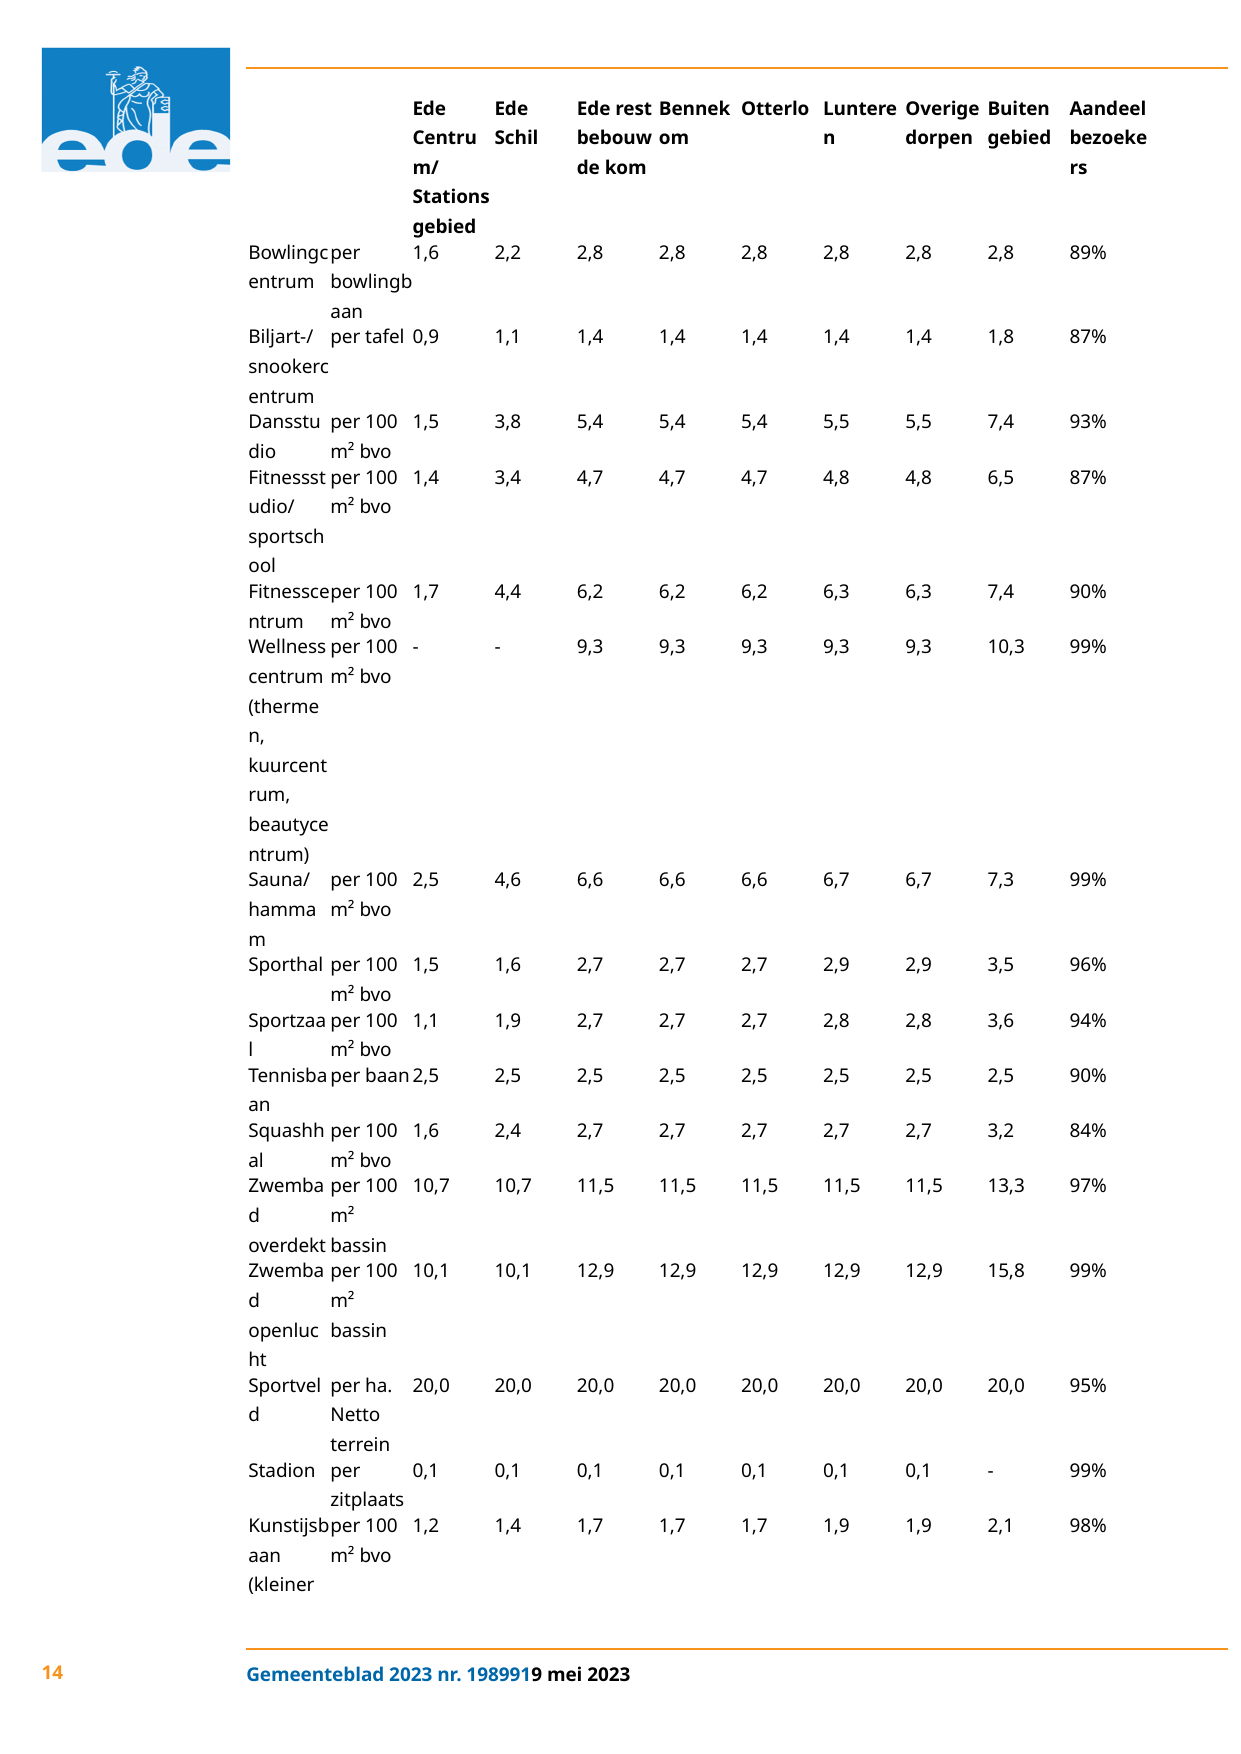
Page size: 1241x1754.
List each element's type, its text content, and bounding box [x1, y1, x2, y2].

table_cell 2,8 [577, 239, 659, 324]
table_cell 2,5 [823, 1062, 905, 1117]
table_header [248, 95, 330, 239]
table_cell - [494, 634, 577, 867]
table_cell 12,9 [741, 1258, 823, 1372]
table_cell 1,5 [412, 951, 494, 1007]
table_cell 0,1 [494, 1457, 577, 1512]
table_cell 2,5 [577, 1062, 659, 1117]
table_header Ede Centrum/ Stations gebied [412, 95, 494, 239]
table_cell 1,7 [741, 1512, 823, 1597]
table_cell 20,0 [659, 1372, 741, 1457]
table_cell 2,2 [494, 239, 577, 324]
table_cell Tennisbaan [248, 1062, 330, 1117]
table_cell 9,3 [905, 634, 987, 867]
table_cell 1,9 [823, 1512, 905, 1597]
table_cell 3,2 [987, 1118, 1069, 1173]
table_header Overige dorpen [905, 95, 987, 239]
table_cell Sportveld [248, 1372, 330, 1457]
table_cell 10,7 [412, 1173, 494, 1258]
table_cell 20,0 [987, 1372, 1069, 1457]
table_cell 84% [1069, 1118, 1152, 1173]
table_cell 5,5 [823, 409, 905, 464]
table_cell 99% [1069, 634, 1152, 867]
table_cell 6,2 [741, 579, 823, 634]
table_cell 2,7 [659, 951, 741, 1007]
table_cell 5,4 [659, 409, 741, 464]
table_cell 2,5 [905, 1062, 987, 1117]
table_cell 87% [1069, 324, 1152, 409]
table_cell 3,4 [494, 464, 577, 578]
table_cell 3,8 [494, 409, 577, 464]
table_cell 7,3 [987, 867, 1069, 951]
table_cell 4,8 [823, 464, 905, 578]
table_cell 0,1 [905, 1457, 987, 1512]
table_cell 15,8 [987, 1258, 1069, 1372]
table_cell per 100 m² bassin [330, 1173, 412, 1258]
table_cell 4,6 [494, 867, 577, 951]
table_cell 0,1 [412, 1457, 494, 1512]
table_cell 2,8 [905, 239, 987, 324]
table_cell 1,4 [823, 324, 905, 409]
table_cell 1,6 [412, 1118, 494, 1173]
table_cell 13,3 [987, 1173, 1069, 1258]
table_cell 2,1 [987, 1512, 1069, 1597]
table_cell per zitplaats [330, 1457, 412, 1512]
table_cell - [987, 1457, 1069, 1512]
table_cell per baan [330, 1062, 412, 1117]
table_cell per tafel [330, 324, 412, 409]
table_cell 90% [1069, 1062, 1152, 1117]
table_cell 4,7 [741, 464, 823, 578]
table_cell 1,7 [412, 579, 494, 634]
table_cell Sportzaal [248, 1007, 330, 1062]
table_cell 20,0 [741, 1372, 823, 1457]
table_cell 11,5 [577, 1173, 659, 1258]
table_cell 2,7 [659, 1118, 741, 1173]
table_cell 89% [1069, 239, 1152, 324]
table_cell 2,8 [823, 1007, 905, 1062]
table_cell 1,7 [577, 1512, 659, 1597]
table_cell 95% [1069, 1372, 1152, 1457]
table_cell 7,4 [987, 579, 1069, 634]
table_cell 20,0 [905, 1372, 987, 1457]
table_cell 10,3 [987, 634, 1069, 867]
table_cell 2,5 [741, 1062, 823, 1117]
table_cell 2,5 [412, 1062, 494, 1117]
table_cell 12,9 [905, 1258, 987, 1372]
table_header Aandeel bezoekers [1069, 95, 1152, 239]
table_cell per 100 m² bvo [330, 951, 412, 1007]
table_cell 0,1 [741, 1457, 823, 1512]
table_header Bennekom [659, 95, 741, 239]
table_cell Sporthal [248, 951, 330, 1007]
table_cell 1,4 [577, 324, 659, 409]
table_cell 2,5 [412, 867, 494, 951]
table_header [330, 95, 412, 239]
table_header Ede Schil [494, 95, 577, 239]
table_cell 10,1 [494, 1258, 577, 1372]
table_cell 0,9 [412, 324, 494, 409]
table_cell 94% [1069, 1007, 1152, 1062]
table_cell 2,8 [987, 239, 1069, 324]
table_cell 2,7 [741, 1007, 823, 1062]
table_cell 1,8 [987, 324, 1069, 409]
table_cell Biljart-/snookercentrum [248, 324, 330, 409]
table_cell 5,4 [577, 409, 659, 464]
table_cell Kunstijsbaan (kleiner [248, 1512, 330, 1597]
table_cell 1,6 [494, 951, 577, 1007]
table_cell 4,7 [577, 464, 659, 578]
table_cell Wellnesscentrum (thermen, kuurcentrum, beautycentrum) [248, 634, 330, 867]
table_cell 2,7 [741, 951, 823, 1007]
table_cell 96% [1069, 951, 1152, 1007]
table_cell 2,8 [905, 1007, 987, 1062]
table_cell Fitnesscentrum [248, 579, 330, 634]
table_cell 1,4 [659, 324, 741, 409]
table_cell 6,3 [823, 579, 905, 634]
table_cell 2,8 [741, 239, 823, 324]
table_cell 6,6 [659, 867, 741, 951]
table_cell 11,5 [659, 1173, 741, 1258]
table_cell Dansstudio [248, 409, 330, 464]
table_cell 97% [1069, 1173, 1152, 1258]
table_cell 9,3 [741, 634, 823, 867]
table_cell 3,6 [987, 1007, 1069, 1062]
table_cell 1,7 [659, 1512, 741, 1597]
table_header Buiten gebied [987, 95, 1069, 239]
table_cell 93% [1069, 409, 1152, 464]
table_cell 12,9 [577, 1258, 659, 1372]
table_cell Zwembad openlucht [248, 1258, 330, 1372]
table_cell 99% [1069, 1457, 1152, 1512]
table_cell per 100 m² bvo [330, 634, 412, 867]
table_cell 1,9 [494, 1007, 577, 1062]
table_cell 2,9 [823, 951, 905, 1007]
table_cell 20,0 [823, 1372, 905, 1457]
table_cell 11,5 [905, 1173, 987, 1258]
table_cell 1,6 [412, 239, 494, 324]
table_cell 3,5 [987, 951, 1069, 1007]
table_cell Bowlingcentrum [248, 239, 330, 324]
table_cell 1,4 [741, 324, 823, 409]
table_cell 20,0 [494, 1372, 577, 1457]
table_cell 2,9 [905, 951, 987, 1007]
table_cell 1,5 [412, 409, 494, 464]
table_cell Zwembad overdekt [248, 1173, 330, 1258]
table_cell 4,8 [905, 464, 987, 578]
table_cell per 100 m² bvo [330, 1512, 412, 1597]
table_header Otterlo [741, 95, 823, 239]
table_cell per 100 m² bvo [330, 1007, 412, 1062]
table_cell per bowlingbaan [330, 239, 412, 324]
table_cell 1,4 [494, 1512, 577, 1597]
table_cell 9,3 [577, 634, 659, 867]
table_cell 1,1 [494, 324, 577, 409]
table_cell 2,7 [577, 1118, 659, 1173]
table_cell per 100 m² bvo [330, 1118, 412, 1173]
table_cell 2,5 [987, 1062, 1069, 1117]
table_header Ede rest bebouwde kom [577, 95, 659, 239]
table_cell Fitnessstudio/sportschool [248, 464, 330, 578]
table_cell per ha. Netto terrein [330, 1372, 412, 1457]
table_cell Stadion [248, 1457, 330, 1512]
table_cell 1,4 [905, 324, 987, 409]
table_cell 2,8 [659, 239, 741, 324]
table_cell 2,7 [905, 1118, 987, 1173]
table_cell per 100 m² bassin [330, 1258, 412, 1372]
table_cell 10,1 [412, 1258, 494, 1372]
table_cell per 100 m² bvo [330, 464, 412, 578]
table_cell 9,3 [659, 634, 741, 867]
table_cell 1,9 [905, 1512, 987, 1597]
table_cell 2,7 [823, 1118, 905, 1173]
table_cell 2,7 [577, 1007, 659, 1062]
table_cell 2,4 [494, 1118, 577, 1173]
table_cell 4,4 [494, 579, 577, 634]
table_cell 5,5 [905, 409, 987, 464]
table_cell 5,4 [741, 409, 823, 464]
table_cell 6,7 [823, 867, 905, 951]
table_cell 0,1 [659, 1457, 741, 1512]
table_cell 9,3 [823, 634, 905, 867]
table_cell per 100 m² bvo [330, 579, 412, 634]
table_cell 87% [1069, 464, 1152, 578]
table_cell 7,4 [987, 409, 1069, 464]
table_cell 12,9 [823, 1258, 905, 1372]
table_cell 2,7 [659, 1007, 741, 1062]
table_cell 12,9 [659, 1258, 741, 1372]
picture [41, 47, 231, 172]
table_cell 2,5 [494, 1062, 577, 1117]
table_cell 99% [1069, 1258, 1152, 1372]
table_cell 99% [1069, 867, 1152, 951]
table_cell 6,6 [741, 867, 823, 951]
table_cell 6,6 [577, 867, 659, 951]
table_cell - [412, 634, 494, 867]
table_cell 1,4 [412, 464, 494, 578]
table_cell 20,0 [412, 1372, 494, 1457]
table_cell 98% [1069, 1512, 1152, 1597]
table_cell 0,1 [823, 1457, 905, 1512]
table_cell 90% [1069, 579, 1152, 634]
table_cell 11,5 [741, 1173, 823, 1258]
table_cell 6,2 [577, 579, 659, 634]
table_cell 0,1 [577, 1457, 659, 1512]
table_cell 1,2 [412, 1512, 494, 1597]
table_cell per 100 m² bvo [330, 409, 412, 464]
table_cell 2,5 [659, 1062, 741, 1117]
table_cell 6,5 [987, 464, 1069, 578]
table_cell 10,7 [494, 1173, 577, 1258]
table_cell 2,7 [577, 951, 659, 1007]
table_cell 11,5 [823, 1173, 905, 1258]
table_cell 6,7 [905, 867, 987, 951]
table_cell 1,1 [412, 1007, 494, 1062]
table_cell 6,2 [659, 579, 741, 634]
table_cell per 100 m² bvo [330, 867, 412, 951]
table_cell Sauna/hammam [248, 867, 330, 951]
table_cell 2,7 [741, 1118, 823, 1173]
table_cell 2,8 [823, 239, 905, 324]
table_cell 20,0 [577, 1372, 659, 1457]
table_cell 4,7 [659, 464, 741, 578]
table_cell Squashhal [248, 1118, 330, 1173]
table_header Lunteren [823, 95, 905, 239]
table_cell 6,3 [905, 579, 987, 634]
